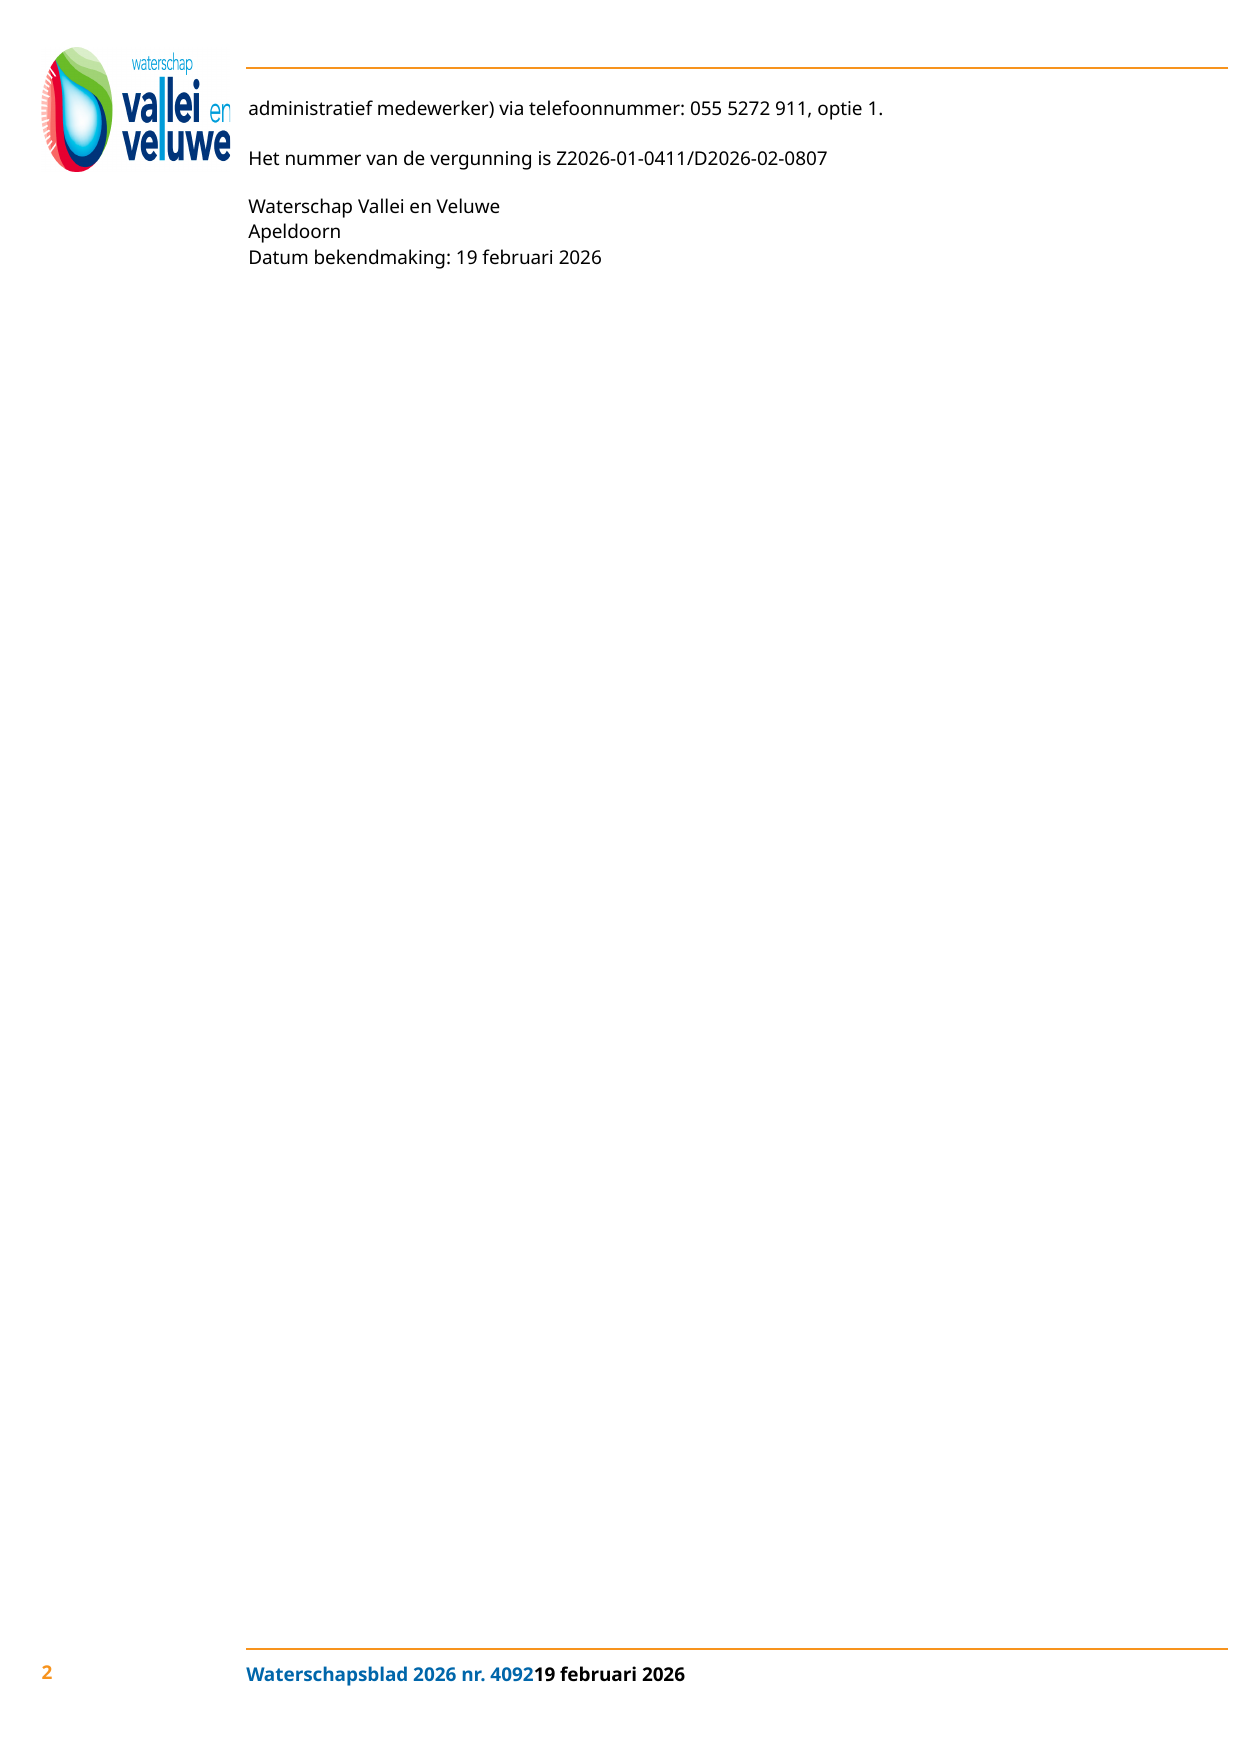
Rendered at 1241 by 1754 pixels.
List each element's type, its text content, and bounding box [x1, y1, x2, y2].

text Waterschap Vallei en Veluwe [248, 193, 1152, 219]
text Het nummer van de vergunning is Z2026-01-0411/D2026-02-0807 [248, 145, 1152, 171]
text Datum bekendmaking: 19 februari 2026 [248, 244, 1152, 270]
text Apeldoorn [248, 219, 1152, 244]
picture [41, 47, 231, 172]
text administratief medewerker) via telefoonnummer: 055 5272 911, optie 1. [248, 95, 1152, 121]
